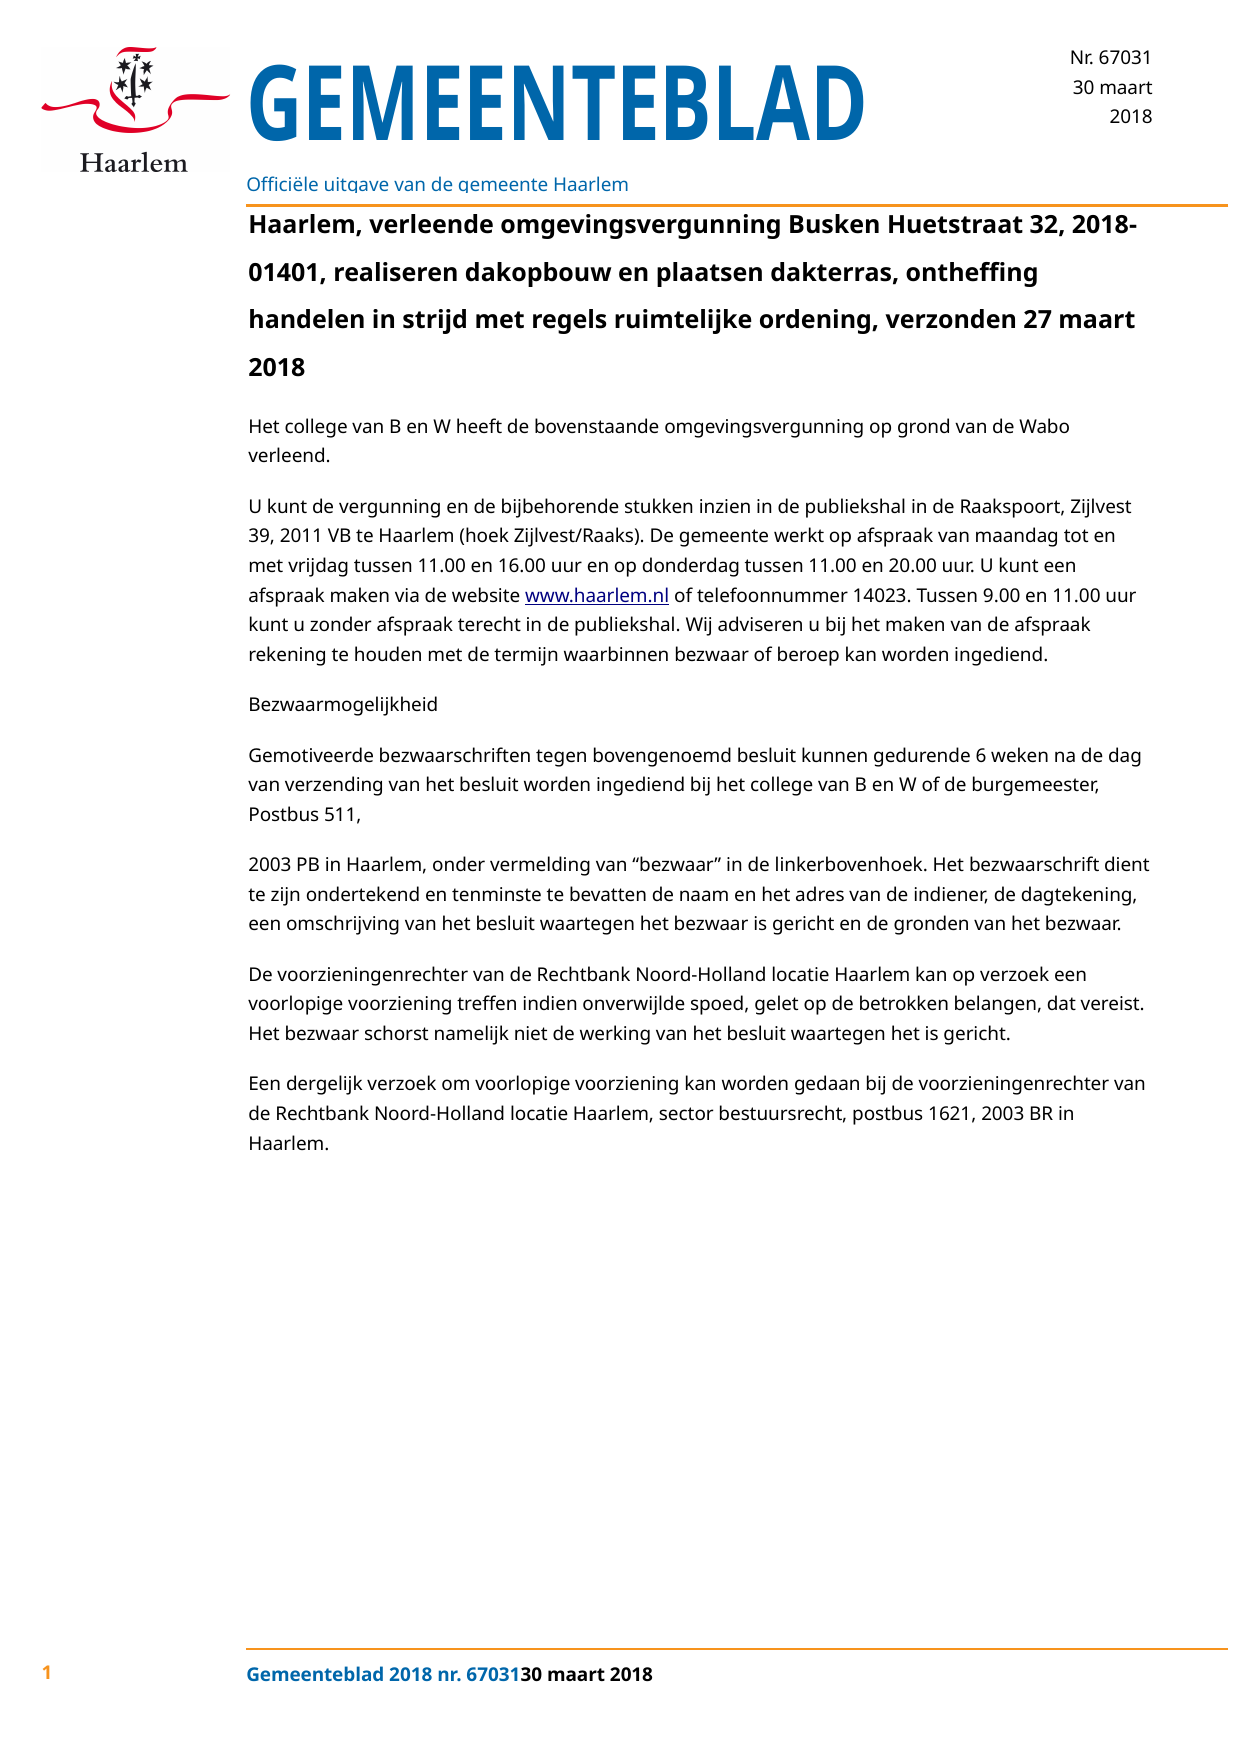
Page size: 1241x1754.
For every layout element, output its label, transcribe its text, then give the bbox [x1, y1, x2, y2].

text U kunt de vergunning en de bijbehorende stukken inzien in de publiekshal in de Raakspoort, Zijlvest 39, 2011 VB te Haarlem (hoek Zijlvest/Raaks). De gemeente werkt op afspraak van maandag tot en met vrijdag tussen 11.00 en 16.00 uur en op donderdag tussen 11.00 en 20.00 uur. U kunt een afspraak maken via de website www.haarlem.nl of telefoonnummer 14023. Tussen 9.00 en 11.00 uur kunt u zonder afspraak terecht in de publiekshal. Wij adviseren u bij het maken van de afspraak rekening te houden met de termijn waarbinnen bezwaar of beroep kan worden ingediend. [248, 493, 1152, 667]
text 2003 PB in Haarlem, onder vermelding van “bezwaar” in de linkerbovenhoek. Het bezwaarschrift dient te zijn ondertekend en tenminste te bevatten de naam en het adres van de indiener, de dagtekening, een omschrijving van het besluit waartegen het bezwaar is gericht en de gronden van het bezwaar. [248, 851, 1152, 936]
picture [41, 47, 231, 172]
text Gemotiveerde bezwaarschriften tegen bovengenoemd besluit kunnen gedurende 6 weken na de dag van verzending van het besluit worden ingediend bij het college van B en W of de burgemeester, Postbus 511, [248, 742, 1152, 827]
text Haarlem, verleende omgevingsvergunning Busken Huetstraat 32, 2018-01401, realiseren dakopbouw en plaatsen dakterras, ontheffing handelen in strijd met regels ruimtelijke ordening, verzonden 27 maart 2018 [248, 207, 1152, 384]
text De voorzieningenrechter van de Rechtbank Noord-Holland locatie Haarlem kan op verzoek een voorlopige voorziening treffen indien onverwijlde spoed, gelet op de betrokken belangen, dat vereist. Het bezwaar schorst namelijk niet de werking van het besluit waartegen het is gericht. [248, 961, 1152, 1046]
text Het college van B en W heeft de bovenstaande omgevingsvergunning op grond van de Wabo verleend. [248, 413, 1152, 468]
text Bezwaarmogelijkheid [248, 691, 1152, 717]
text Een dergelijk verzoek om voorlopige voorziening kan worden gedaan bij de voorzieningenrechter van de Rechtbank Noord-Holland locatie Haarlem, sector bestuursrecht, postbus 1621, 2003 BR in Haarlem. [248, 1071, 1152, 1156]
